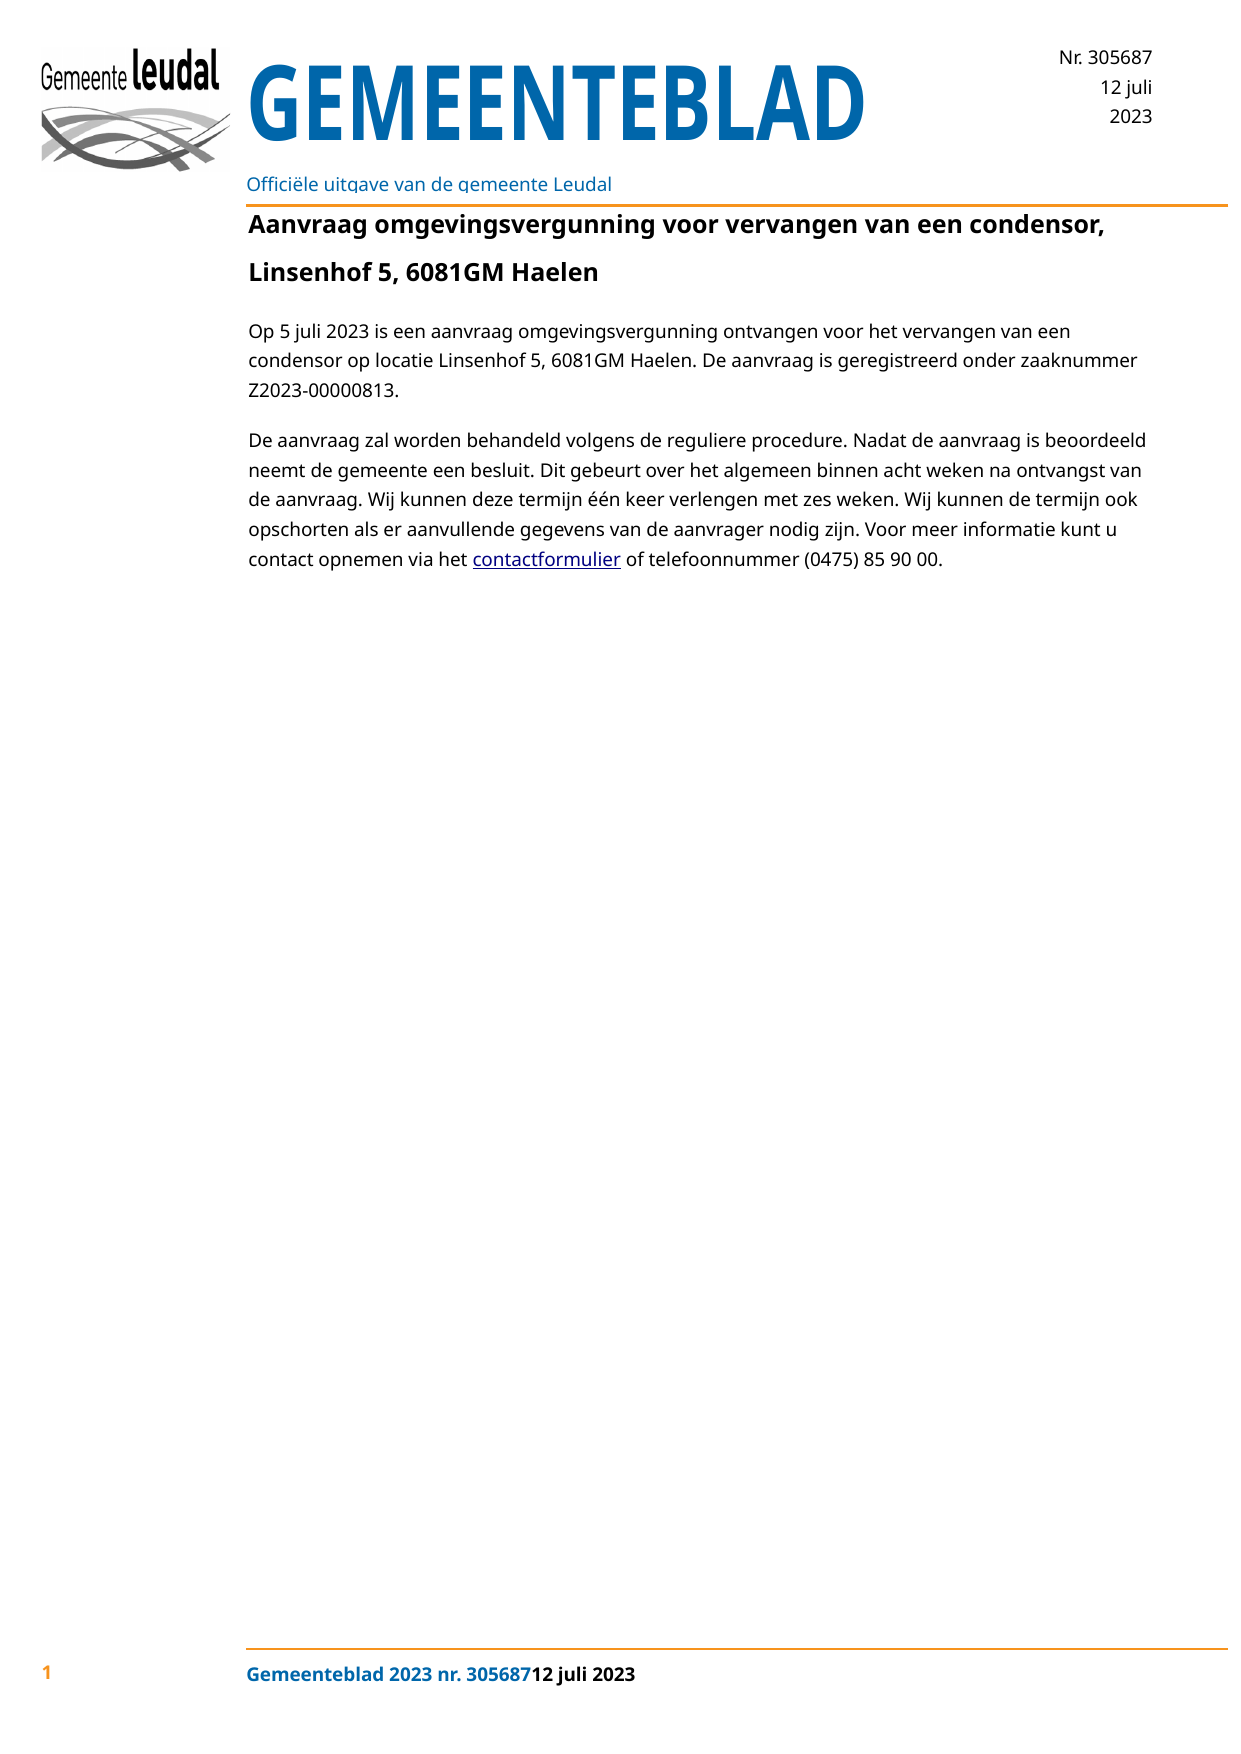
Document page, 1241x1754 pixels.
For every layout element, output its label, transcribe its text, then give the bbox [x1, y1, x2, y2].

text Aanvraag omgevingsvergunning voor vervangen van een condensor, Linsenhof 5, 6081GM Haelen [248, 207, 1152, 288]
picture [41, 47, 231, 172]
text De aanvraag zal worden behandeld volgens de reguliere procedure. Nadat de aanvraag is beoordeeld neemt de gemeente een besluit. Dit gebeurt over het algemeen binnen acht weken na ontvangst van de aanvraag. Wij kunnen deze termijn één keer verlengen met zes weken. Wij kunnen de termijn ook opschorten als er aanvullende gegevens van de aanvrager nodig zijn. Voor meer informatie kunt u contact opnemen via het contactformulier of telefoonnummer (0475) 85 90 00. [248, 427, 1152, 572]
text Op 5 juli 2023 is een aanvraag omgevingsvergunning ontvangen voor het vervangen van een condensor op locatie Linsenhof 5, 6081GM Haelen. De aanvraag is geregistreerd onder zaaknummer Z2023-00000813. [248, 318, 1152, 403]
